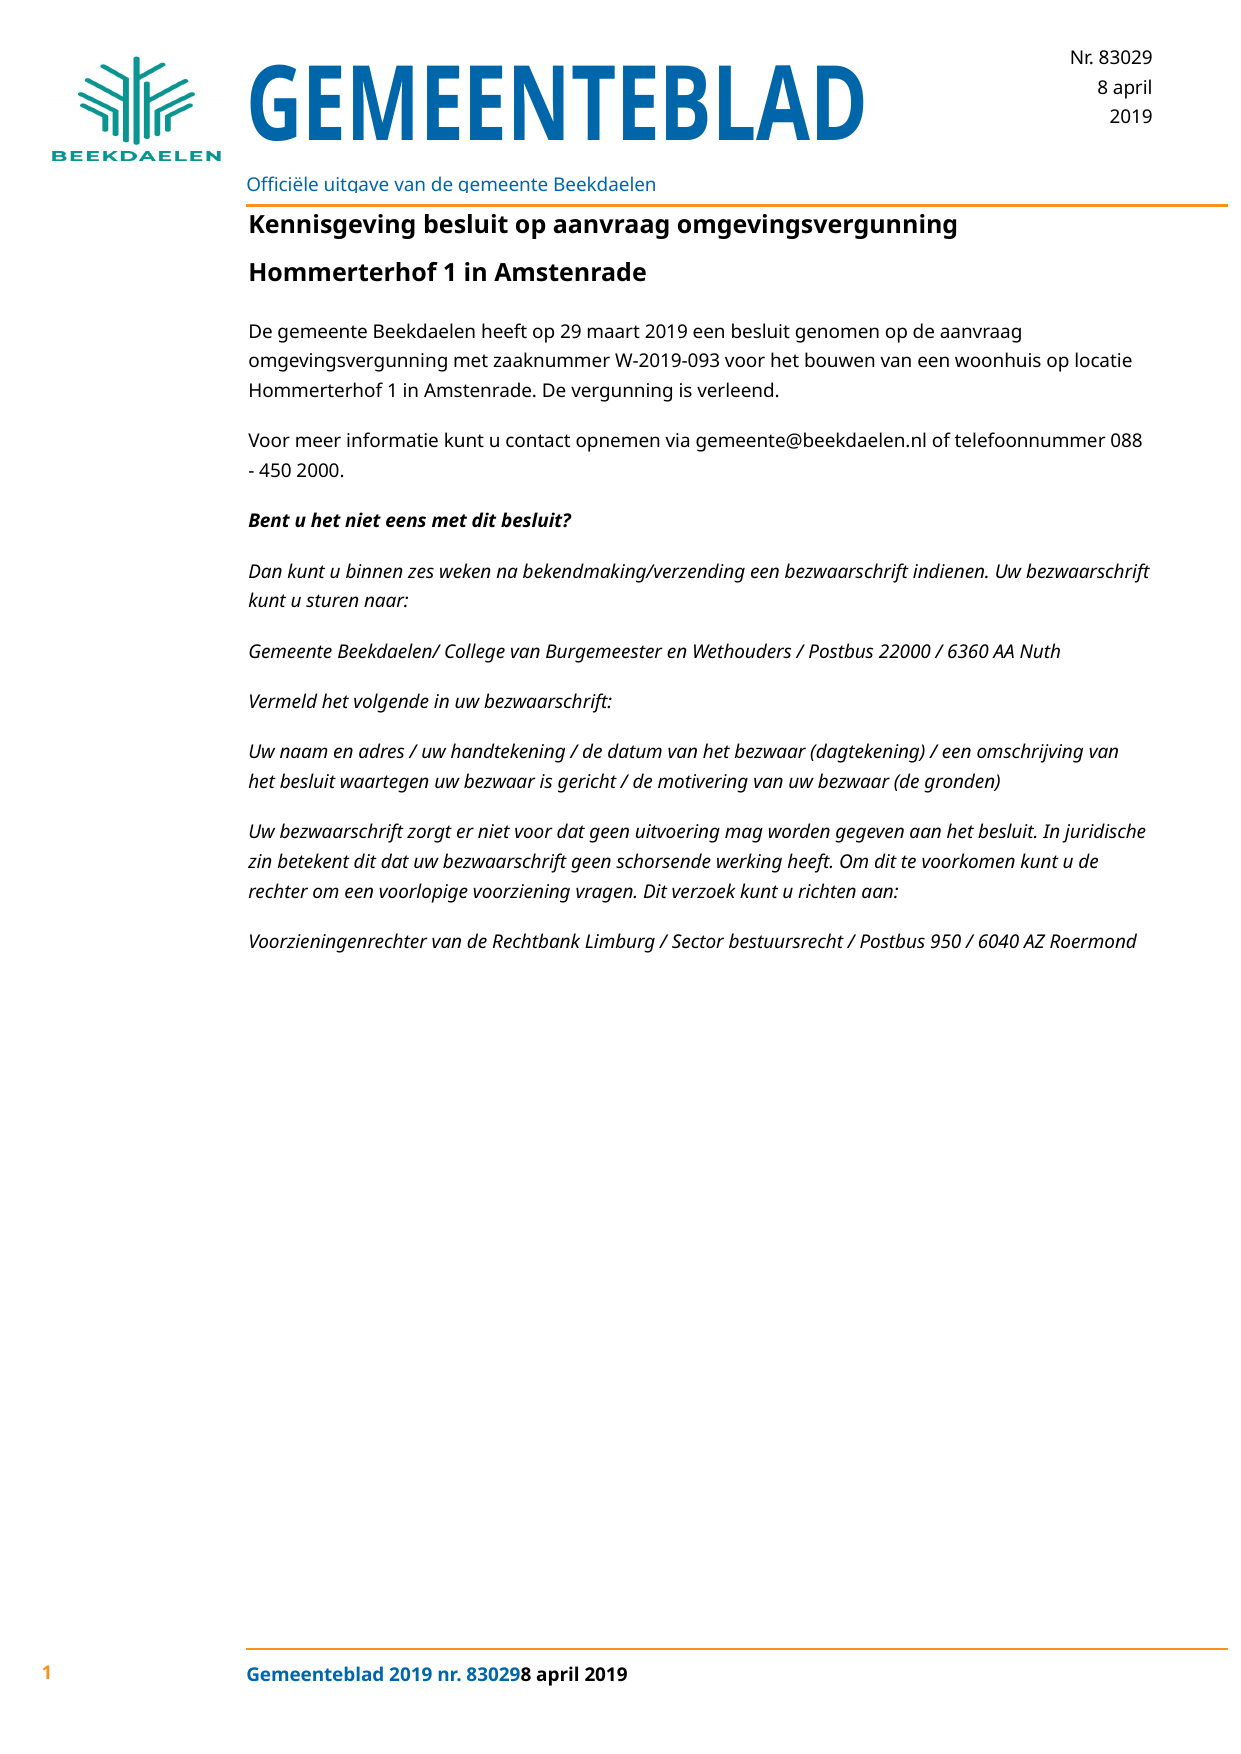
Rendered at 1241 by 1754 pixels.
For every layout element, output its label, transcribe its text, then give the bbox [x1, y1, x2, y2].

text Voorzieningenrechter van de Rechtbank Limburg / Sector bestuursrecht / Postbus 950 / 6040 AZ Roermond [248, 928, 1152, 954]
text Uw bezwaarschrift zorgt er niet voor dat geen uitvoering mag worden gegeven aan het besluit. In juridische zin betekent dit dat uw bezwaarschrift geen schorsende werking heeft. Om dit te voorkomen kunt u de rechter om een voorlopige voorziening vragen. Dit verzoek kunt u richten aan: [248, 819, 1152, 904]
text Bent u het niet eens met dit besluit? [248, 507, 1152, 533]
text De gemeente Beekdaelen heeft op 29 maart 2019 een besluit genomen op de aanvraag omgevingsvergunning met zaaknummer W-2019-093 voor het bouwen van een woonhuis op locatie Hommerterhof 1 in Amstenrade. De vergunning is verleend. [248, 318, 1152, 403]
text Vermeld het volgende in uw bezwaarschrift: [248, 688, 1152, 714]
text Kennisgeving besluit op aanvraag omgevingsvergunning Hommerterhof 1 in Amstenrade [248, 207, 1152, 288]
text Voor meer informatie kunt u contact opnemen via gemeente@beekdaelen.nl of telefoonnummer 088 - 450 2000. [248, 427, 1152, 483]
text Uw naam en adres / uw handtekening / de datum van het bezwaar (dagtekening) / een omschrijving van het besluit waartegen uw bezwaar is gericht / de motivering van uw bezwaar (de gronden) [248, 739, 1152, 794]
text Dan kunt u binnen zes weken na bekendmaking/verzending een bezwaarschrift indienen. Uw bezwaarschrift kunt u sturen naar: [248, 558, 1152, 613]
picture [41, 47, 231, 172]
text Gemeente Beekdaelen/ College van Burgemeester en Wethouders / Postbus 22000 / 6360 AA Nuth [248, 638, 1152, 664]
